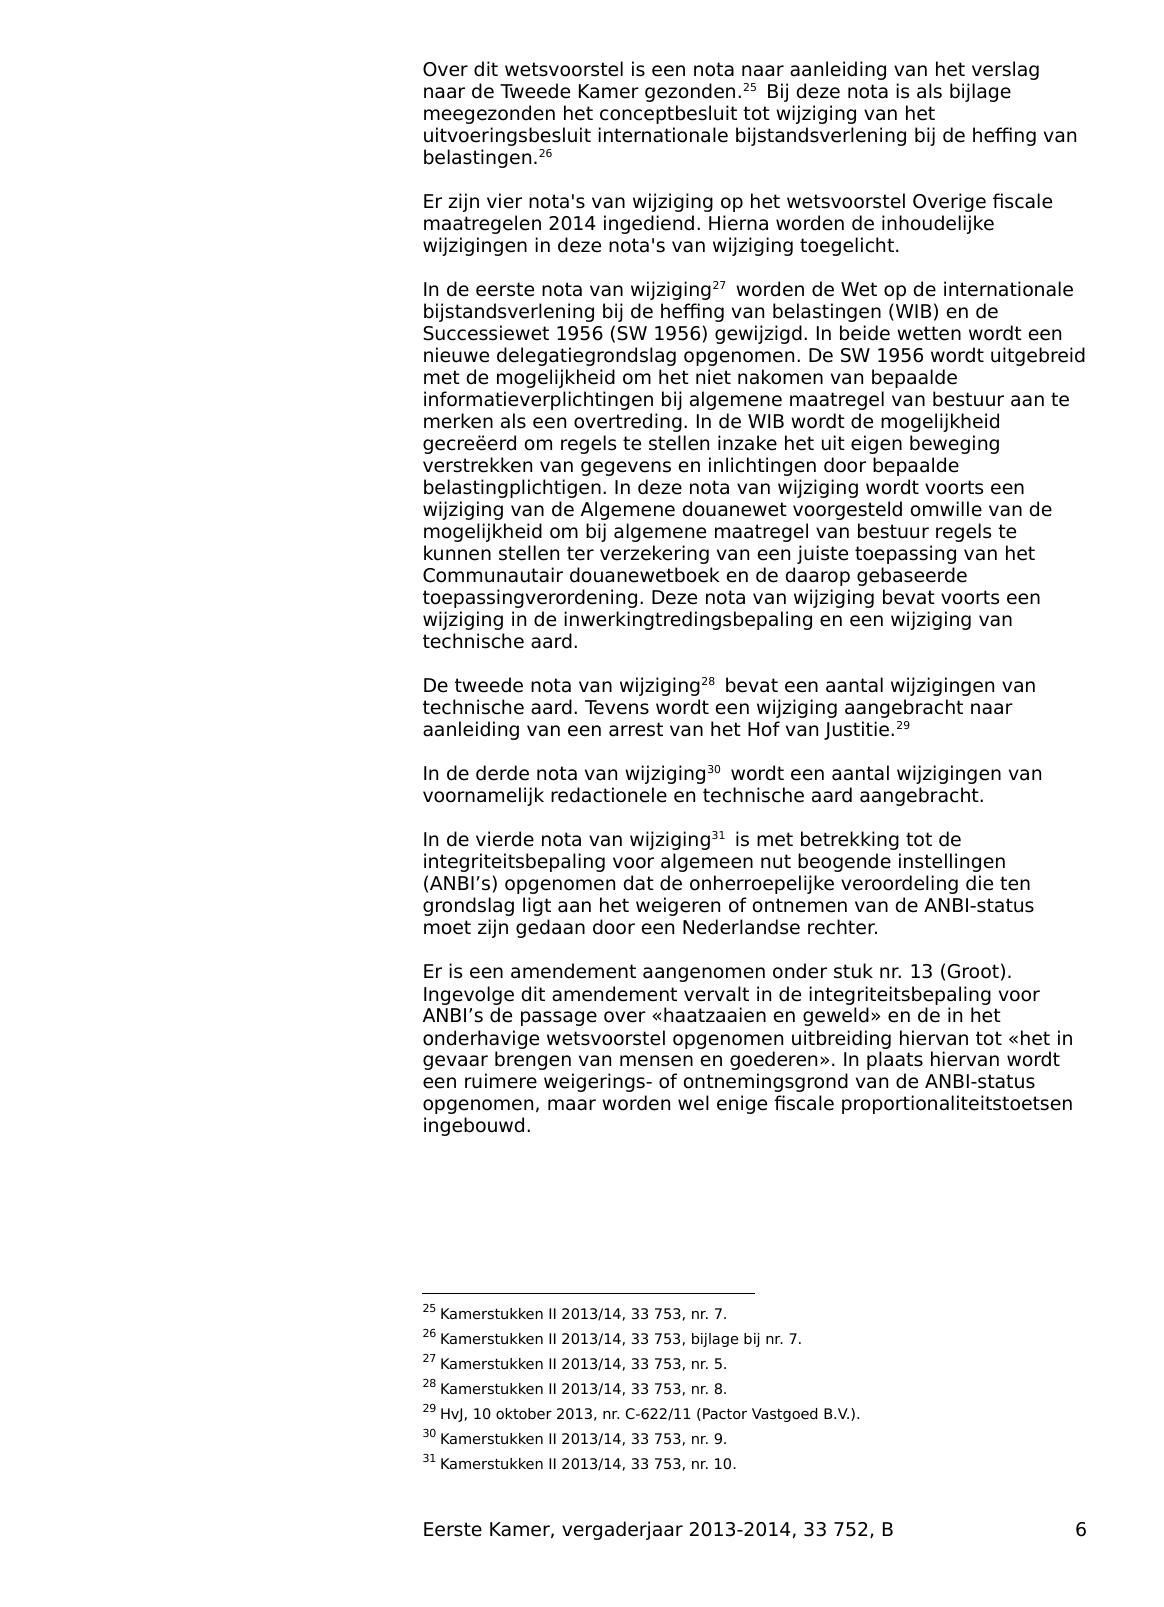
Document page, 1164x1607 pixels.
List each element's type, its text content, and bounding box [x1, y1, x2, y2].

text In de derde nota van wijziging wordt een aantal wijzigingen van voornamelijk redactionele en technische aard aangebracht. [422, 763, 1087, 807]
text De tweede nota van wijziging bevat een aantal wijzigingen van technische aard. Tevens wordt een wijziging aangebracht naar aanleiding van een arrest van het Hof van Justitie. [422, 675, 1087, 741]
text Kamerstukken II 2013/14, 33 753, nr. 9. [422, 1427, 1087, 1449]
text Er zijn vier nota's van wijziging op het wetsvoorstel Overige fiscale maatregelen 2014 ingediend. Hierna worden de inhoudelijke wijzigingen in deze nota's van wijziging toegelicht. [422, 191, 1087, 257]
text Kamerstukken II 2013/14, 33 753, nr. 7. [422, 1302, 1087, 1324]
text Er is een amendement aangenomen onder stuk nr. 13 (Groot). Ingevolge dit amendement vervalt in de integriteitsbepaling voor ANBI’s de passage over «haatzaaien en geweld» en de in het onderhavige wetsvoorstel opgenomen uitbreiding hiervan tot «het in gevaar brengen van mensen en goederen». In plaats hiervan wordt een ruimere weigerings- of ontnemingsgrond van de ANBI-status opgenomen, maar worden wel enige fiscale proportionaliteitstoetsen ingebouwd. [422, 961, 1087, 1137]
text HvJ, 10 oktober 2013, nr. C-622/11 (Pactor Vastgoed B.V.). [422, 1402, 1087, 1424]
text Kamerstukken II 2013/14, 33 753, nr. 5. [422, 1352, 1087, 1374]
text In de eerste nota van wijziging worden de Wet op de internationale bijstandsverlening bij de heffing van belastingen (WIB) en de Successiewet 1956 (SW 1956) gewijzigd. In beide wetten wordt een nieuwe delegatiegrondslag opgenomen. De SW 1956 wordt uitgebreid met de mogelijkheid om het niet nakomen van bepaalde informatieverplichtingen bij algemene maatregel van bestuur aan te merken als een overtreding. In de WIB wordt de mogelijkheid gecreëerd om regels te stellen inzake het uit eigen beweging verstrekken van gegevens en inlichtingen door bepaalde belastingplichtigen. In deze nota van wijziging wordt voorts een wijziging van de Algemene douanewet voorgesteld omwille van de mogelijkheid om bij algemene maatregel van bestuur regels te kunnen stellen ter verzekering van een juiste toepassing van het Communautair douanewetboek en de daarop gebaseerde toepassingverordening. Deze nota van wijziging bevat voorts een wijziging in de inwerkingtredingsbepaling en een wijziging van technische aard. [422, 279, 1087, 653]
text Over dit wetsvoorstel is een nota naar aanleiding van het verslag naar de Tweede Kamer gezonden. Bij deze nota is als bijlage meegezonden het conceptbesluit tot wijziging van het uitvoeringsbesluit internationale bijstandsverlening bij de heffing van belastingen. [422, 59, 1087, 169]
text Kamerstukken II 2013/14, 33 753, nr. 10. [422, 1452, 1087, 1474]
text In de vierde nota van wijziging is met betrekking tot de integriteitsbepaling voor algemeen nut beogende instellingen (ANBI’s) opgenomen dat de onherroepelijke veroordeling die ten grondslag ligt aan het weigeren of ontnemen van de ANBI-status moet zijn gedaan door een Nederlandse rechter. [422, 829, 1087, 939]
text Kamerstukken II 2013/14, 33 753, nr. 8. [422, 1377, 1087, 1399]
text Kamerstukken II 2013/14, 33 753, bijlage bij nr. 7. [422, 1327, 1087, 1349]
